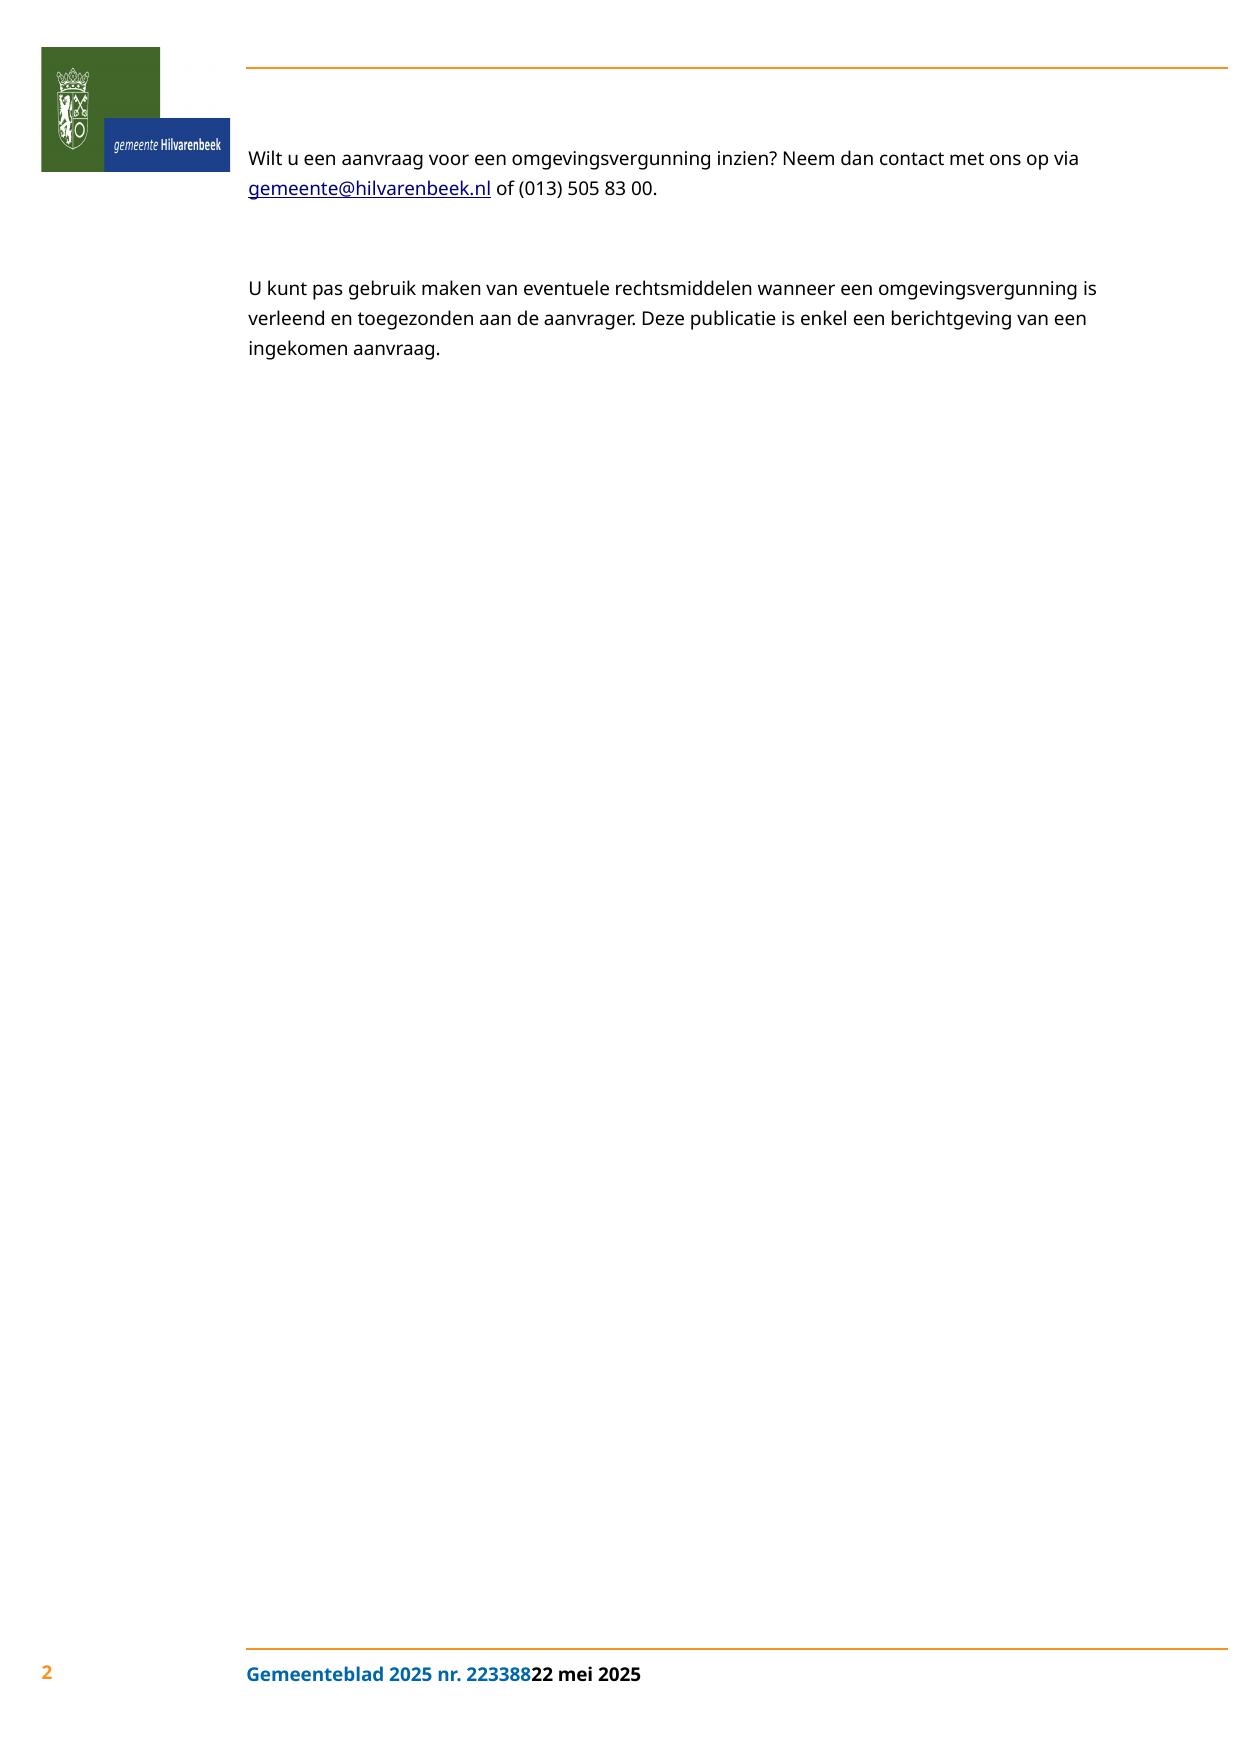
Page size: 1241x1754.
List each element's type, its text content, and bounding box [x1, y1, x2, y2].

text U kunt pas gebruik maken van eventuele rechtsmiddelen wanneer een omgevingsvergunning is verleend en toegezonden aan de aanvrager. Deze publicatie is enkel een berichtgeving van een ingekomen aanvraag. [248, 276, 1152, 361]
text Wilt u een aanvraag voor een omgevingsvergunning inzien? Neem dan contact met ons op via gemeente@hilvarenbeek.nl of (013) 505 83 00. [248, 145, 1152, 201]
picture [41, 47, 231, 172]
